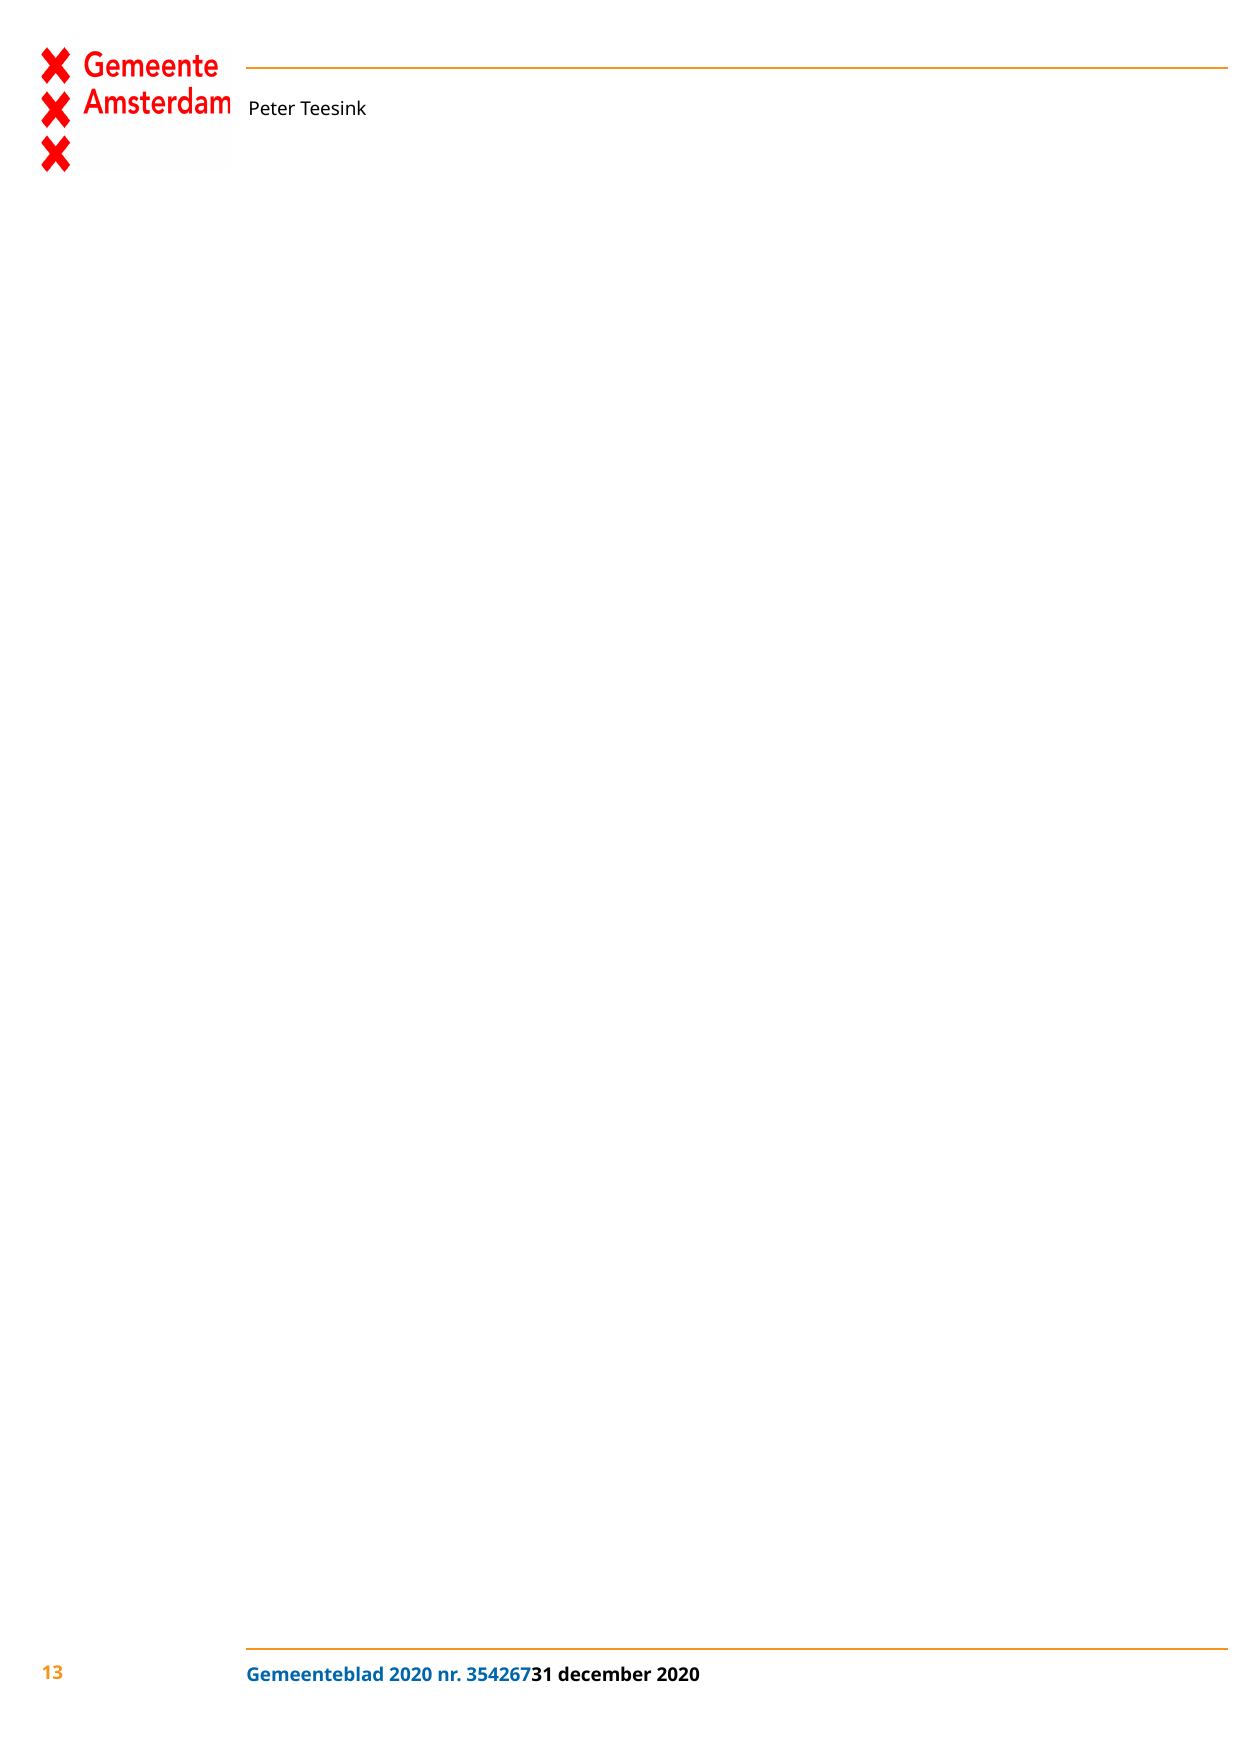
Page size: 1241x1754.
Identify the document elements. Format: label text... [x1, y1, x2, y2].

picture [41, 47, 231, 172]
text Peter Teesink [248, 95, 1152, 121]
